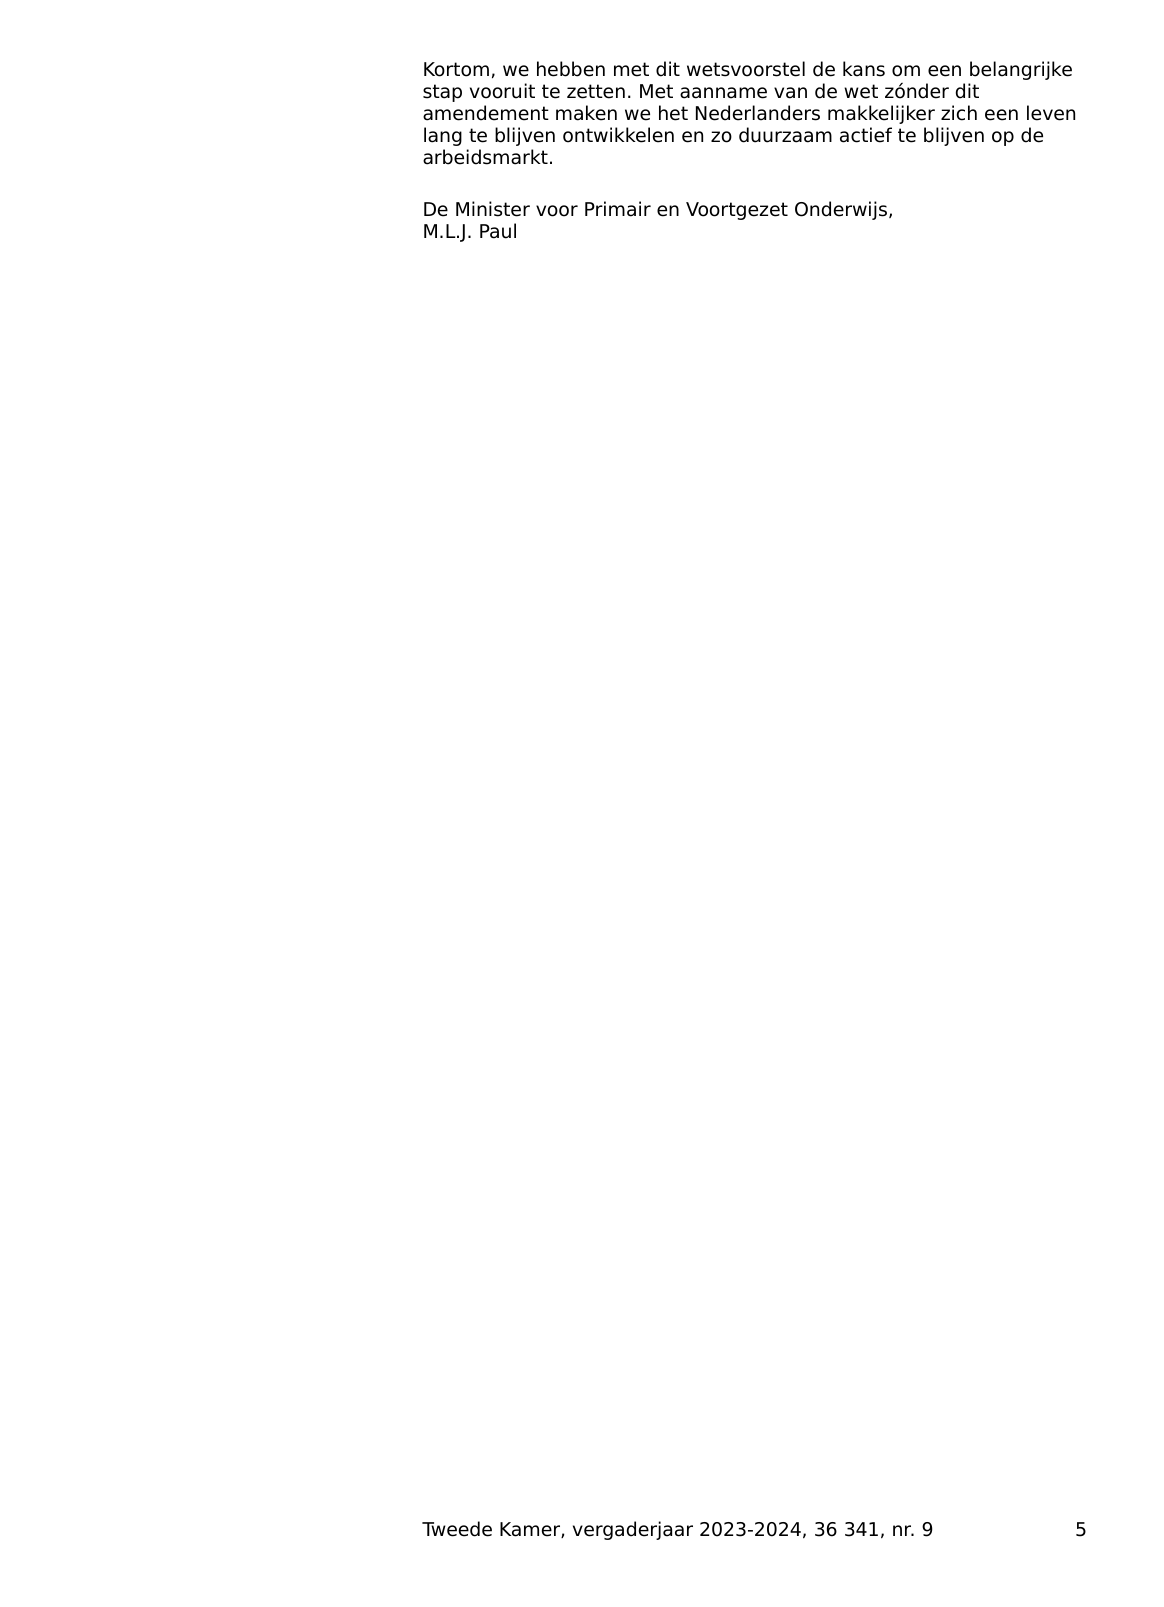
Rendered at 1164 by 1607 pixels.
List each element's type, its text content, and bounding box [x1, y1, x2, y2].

text De Minister voor Primair en Voortgezet Onderwijs, M.L.J. Paul [422, 199, 1087, 243]
text Kortom, we hebben met dit wetsvoorstel de kans om een belangrijke stap vooruit te zetten. Met aanname van de wet zónder dit amendement maken we het Nederlanders makkelijker zich een leven lang te blijven ontwikkelen en zo duurzaam actief te blijven op de arbeidsmarkt. [422, 59, 1087, 169]
